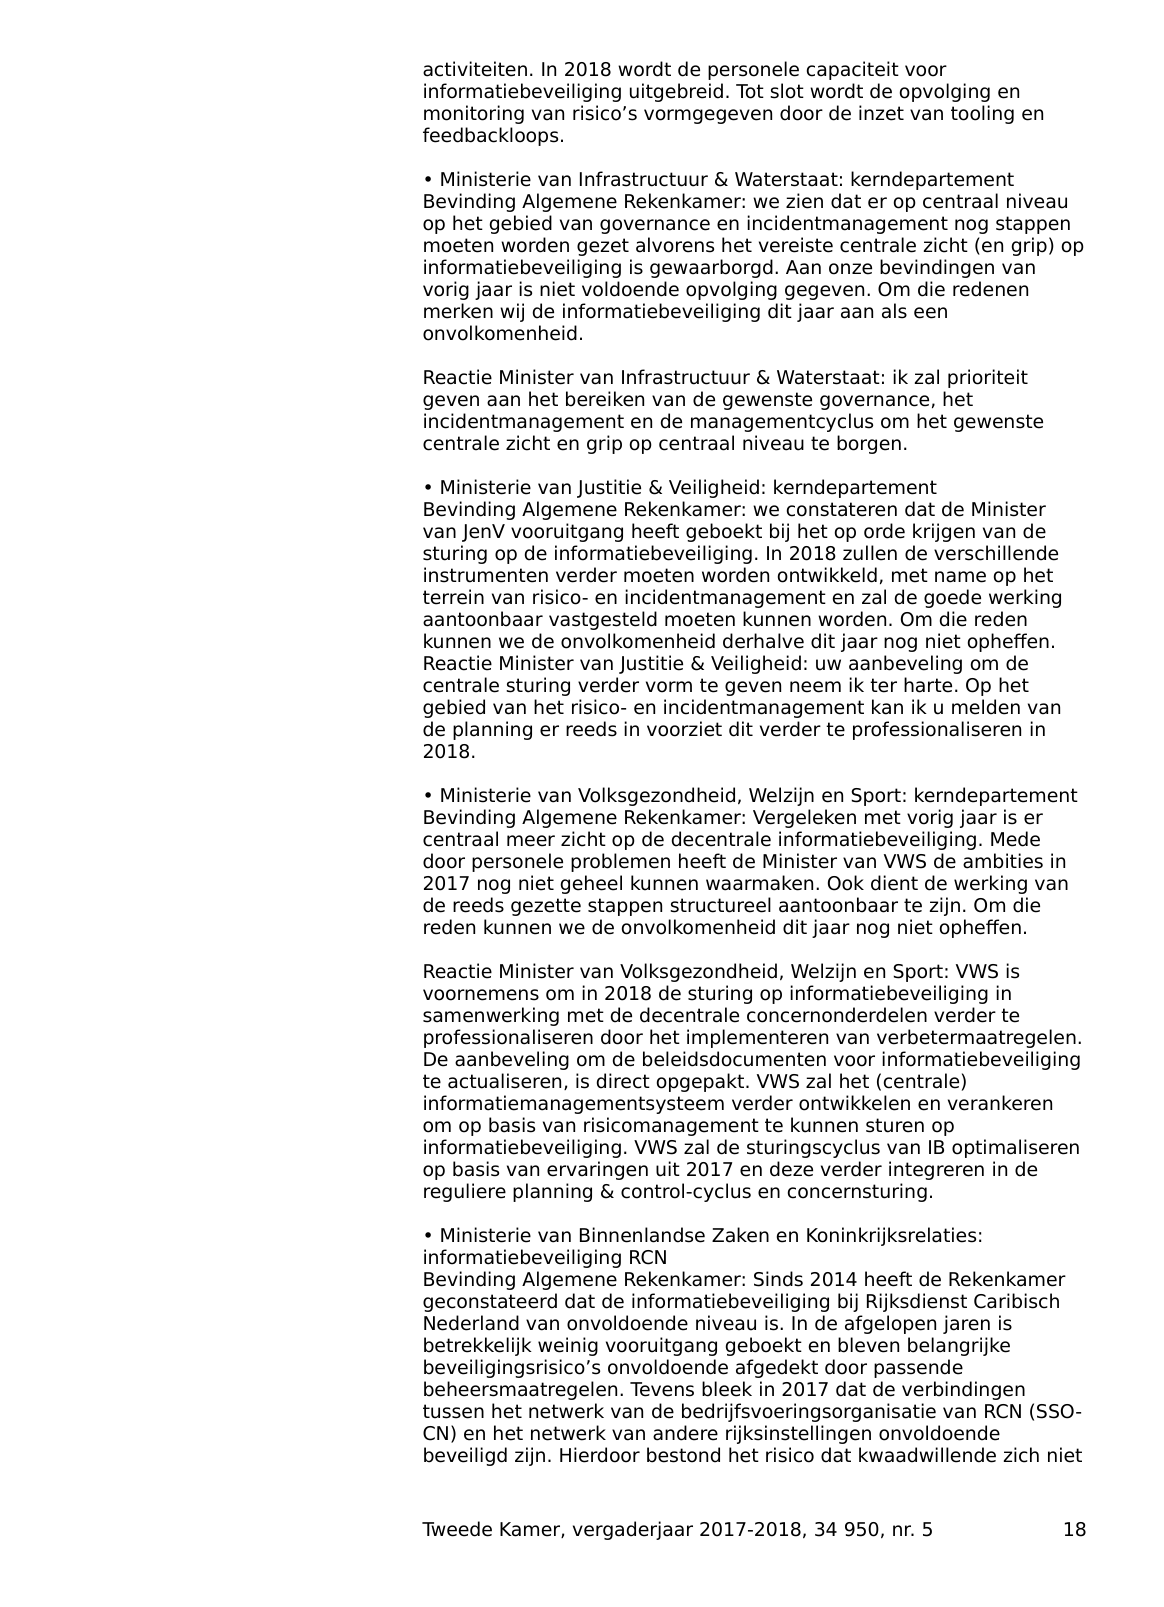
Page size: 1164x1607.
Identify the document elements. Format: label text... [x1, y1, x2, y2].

text • Ministerie van Binnenlandse Zaken en Koninkrijksrelaties: informatiebeveiliging RCN [422, 1225, 1087, 1269]
text • Ministerie van Justitie & Veiligheid: kerndepartement [422, 477, 1087, 499]
text Bevinding Algemene Rekenkamer: Sinds 2014 heeft de Rekenkamer geconstateerd dat de informatiebeveiliging bij Rijksdienst Caribisch Nederland van onvoldoende niveau is. In de afgelopen jaren is betrekkelijk weinig vooruitgang geboekt en bleven belangrijke beveiligingsrisico’s onvoldoende afgedekt door passende beheersmaatregelen. Tevens bleek in 2017 dat de verbindingen tussen het netwerk van de bedrijfsvoeringsorganisatie van RCN (SSO-CN) en het netwerk van andere rijksinstellingen onvoldoende beveiligd zijn. Hierdoor bestond het risico dat kwaadwillende zich niet [422, 1269, 1087, 1467]
text Reactie Minister van Justitie & Veiligheid: uw aanbeveling om de centrale sturing verder vorm te geven neem ik ter harte. Op het gebied van het risico- en incidentmanagement kan ik u melden van de planning er reeds in voorziet dit verder te professionaliseren in 2018. [422, 653, 1087, 763]
text Bevinding Algemene Rekenkamer: Vergeleken met vorig jaar is er centraal meer zicht op de decentrale informatiebeveiliging. Mede door personele problemen heeft de Minister van VWS de ambities in 2017 nog niet geheel kunnen waarmaken. Ook dient de werking van de reeds gezette stappen structureel aantoonbaar te zijn. Om die reden kunnen we de onvolkomenheid dit jaar nog niet opheffen. [422, 807, 1087, 939]
text • Ministerie van Volksgezondheid, Welzijn en Sport: kerndepartement [422, 785, 1087, 807]
text • Ministerie van Infrastructuur & Waterstaat: kerndepartement [422, 169, 1087, 191]
text activiteiten. In 2018 wordt de personele capaciteit voor informatiebeveiliging uitgebreid. Tot slot wordt de opvolging en monitoring van risico’s vormgegeven door de inzet van tooling en feedbackloops. [422, 59, 1087, 147]
text Bevinding Algemene Rekenkamer: we zien dat er op centraal niveau op het gebied van governance en incidentmanagement nog stappen moeten worden gezet alvorens het vereiste centrale zicht (en grip) op informatiebeveiliging is gewaarborgd. Aan onze bevindingen van vorig jaar is niet voldoende opvolging gegeven. Om die redenen merken wij de informatiebeveiliging dit jaar aan als een onvolkomenheid. [422, 191, 1087, 345]
text Reactie Minister van Infrastructuur & Waterstaat: ik zal prioriteit geven aan het bereiken van de gewenste governance, het incidentmanagement en de managementcyclus om het gewenste centrale zicht en grip op centraal niveau te borgen. [422, 367, 1087, 455]
text Reactie Minister van Volksgezondheid, Welzijn en Sport: VWS is voornemens om in 2018 de sturing op informatiebeveiliging in samenwerking met de decentrale concernonderdelen verder te professionaliseren door het implementeren van verbetermaatregelen. De aanbeveling om de beleidsdocumenten voor informatiebeveiliging te actualiseren, is direct opgepakt. VWS zal het (centrale) informatiemanagementsysteem verder ontwikkelen en verankeren om op basis van risicomanagement te kunnen sturen op informatiebeveiliging. VWS zal de sturingscyclus van IB optimaliseren op basis van ervaringen uit 2017 en deze verder integreren in de reguliere planning & control-cyclus en concernsturing. [422, 961, 1087, 1203]
text Bevinding Algemene Rekenkamer: we constateren dat de Minister van JenV vooruitgang heeft geboekt bij het op orde krijgen van de sturing op de informatiebeveiliging. In 2018 zullen de verschillende instrumenten verder moeten worden ontwikkeld, met name op het terrein van risico- en incidentmanagement en zal de goede werking aantoonbaar vastgesteld moeten kunnen worden. Om die reden kunnen we de onvolkomenheid derhalve dit jaar nog niet opheffen. [422, 499, 1087, 653]
